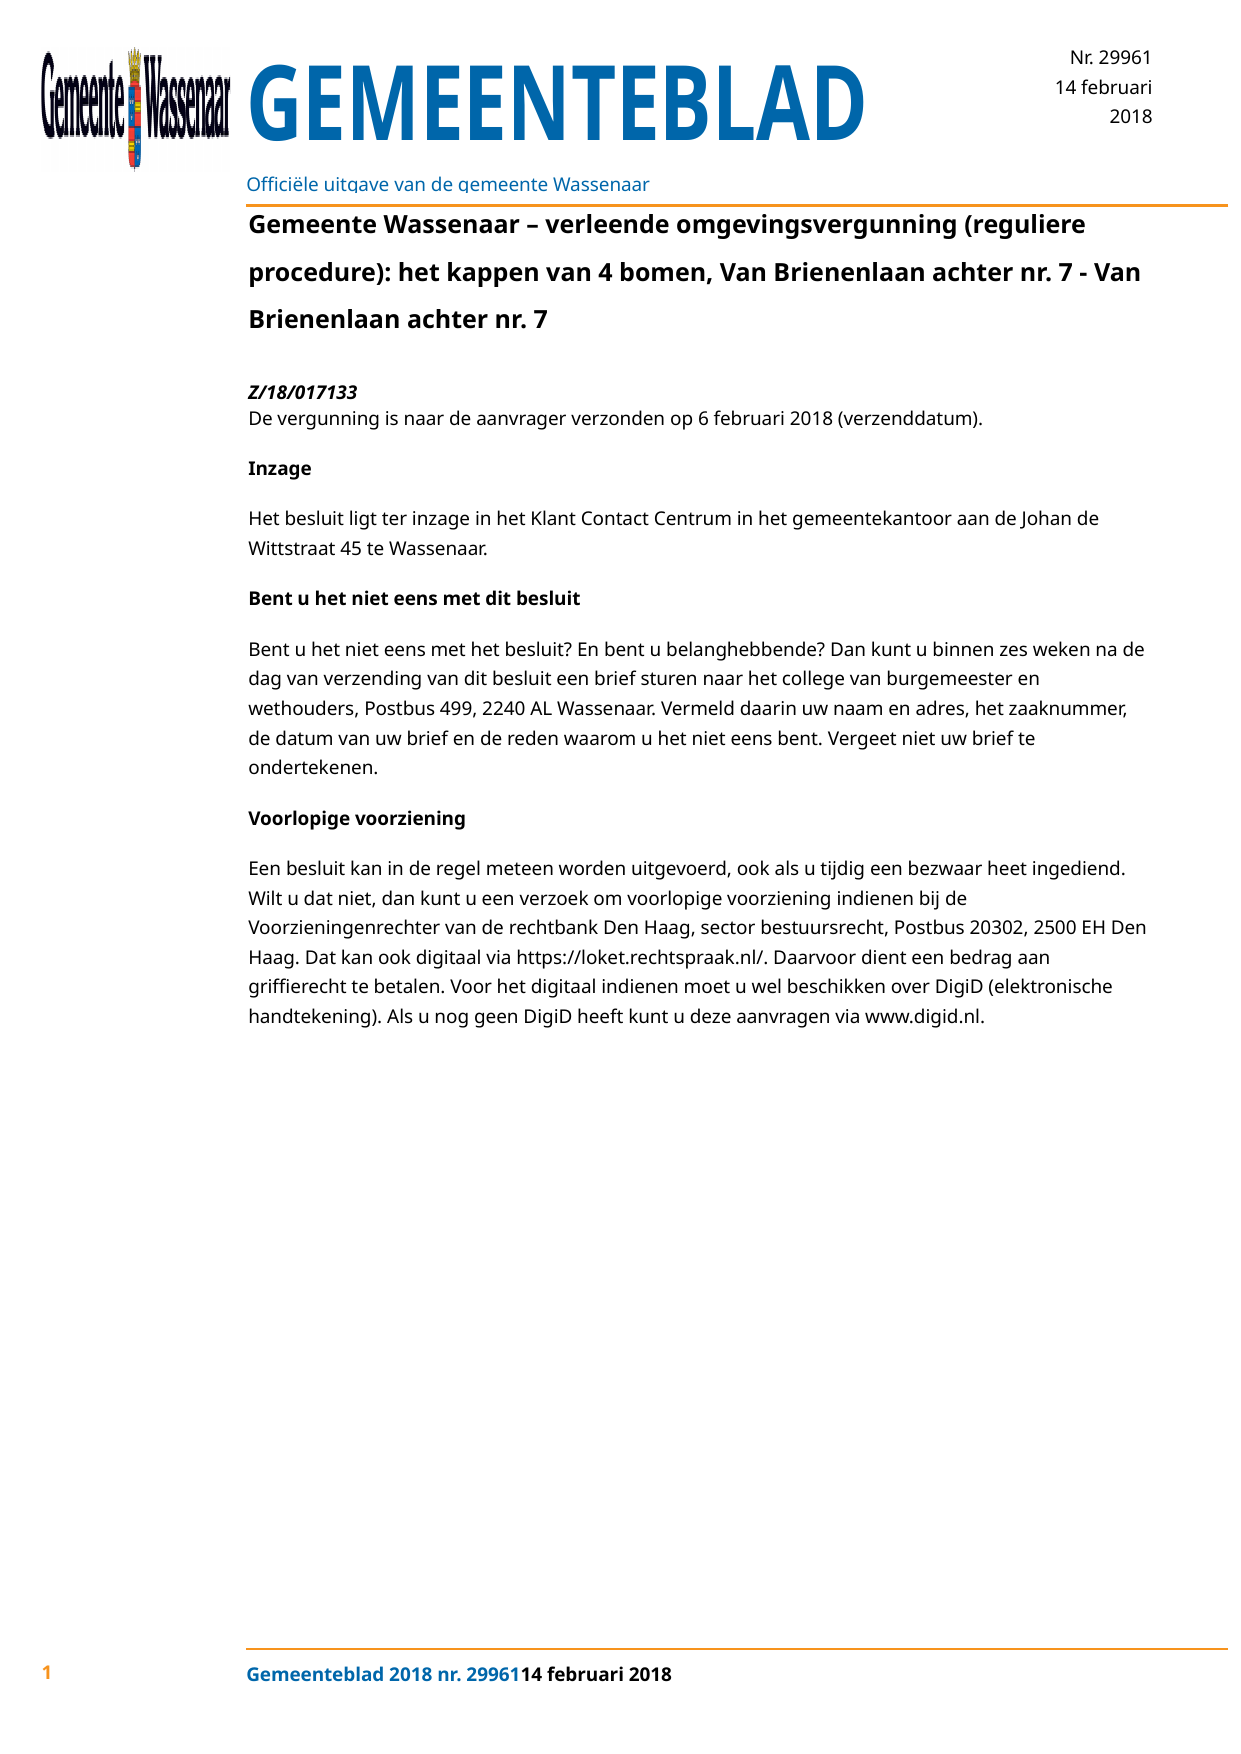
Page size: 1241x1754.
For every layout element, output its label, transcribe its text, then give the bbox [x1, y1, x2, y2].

text Bent u het niet eens met dit besluit [248, 586, 1152, 611]
text Het besluit ligt ter inzage in het Klant Contact Centrum in het gemeentekantoor aan de Johan de Wittstraat 45 te Wassenaar. [248, 506, 1152, 561]
picture [41, 47, 231, 172]
text Gemeente Wassenaar – verleende omgevingsvergunning (reguliere procedure): het kappen van 4 bomen, Van Brienenlaan achter nr. 7 - Van Brienenlaan achter nr. 7 [248, 207, 1152, 336]
text Voorlopige voorziening [248, 805, 1152, 831]
text Een besluit kan in de regel meteen worden uitgevoerd, ook als u tijdig een bezwaar heet ingediend. Wilt u dat niet, dan kunt u een verzoek om voorlopige voorziening indienen bij de Voorzieningenrechter van de rechtbank Den Haag, sector bestuursrecht, Postbus 20302, 2500 EH Den Haag. Dat kan ook digitaal via https://loket.rechtspraak.nl/. Daarvoor dient een bedrag aan griffierecht te betalen. Voor het digitaal indienen moet u wel beschikken over DigiD (elektronische handtekening). Als u nog geen DigiD heeft kunt u deze aanvragen via www.digid.nl. [248, 855, 1152, 1029]
text Inzage [248, 455, 1152, 481]
text Bent u het niet eens met het besluit? En bent u belanghebbende? Dan kunt u binnen zes weken na de dag van verzending van dit besluit een brief sturen naar het college van burgemeester en wethouders, Postbus 499, 2240 AL Wassenaar. Vermeld daarin uw naam en adres, het zaaknummer, de datum van uw brief en de reden waarom u het niet eens bent. Vergeet niet uw brief te ondertekenen. [248, 636, 1152, 780]
text Z/18/017133 [248, 379, 1152, 405]
text De vergunning is naar de aanvrager verzonden op 6 februari 2018 (verzenddatum). [248, 405, 1152, 431]
